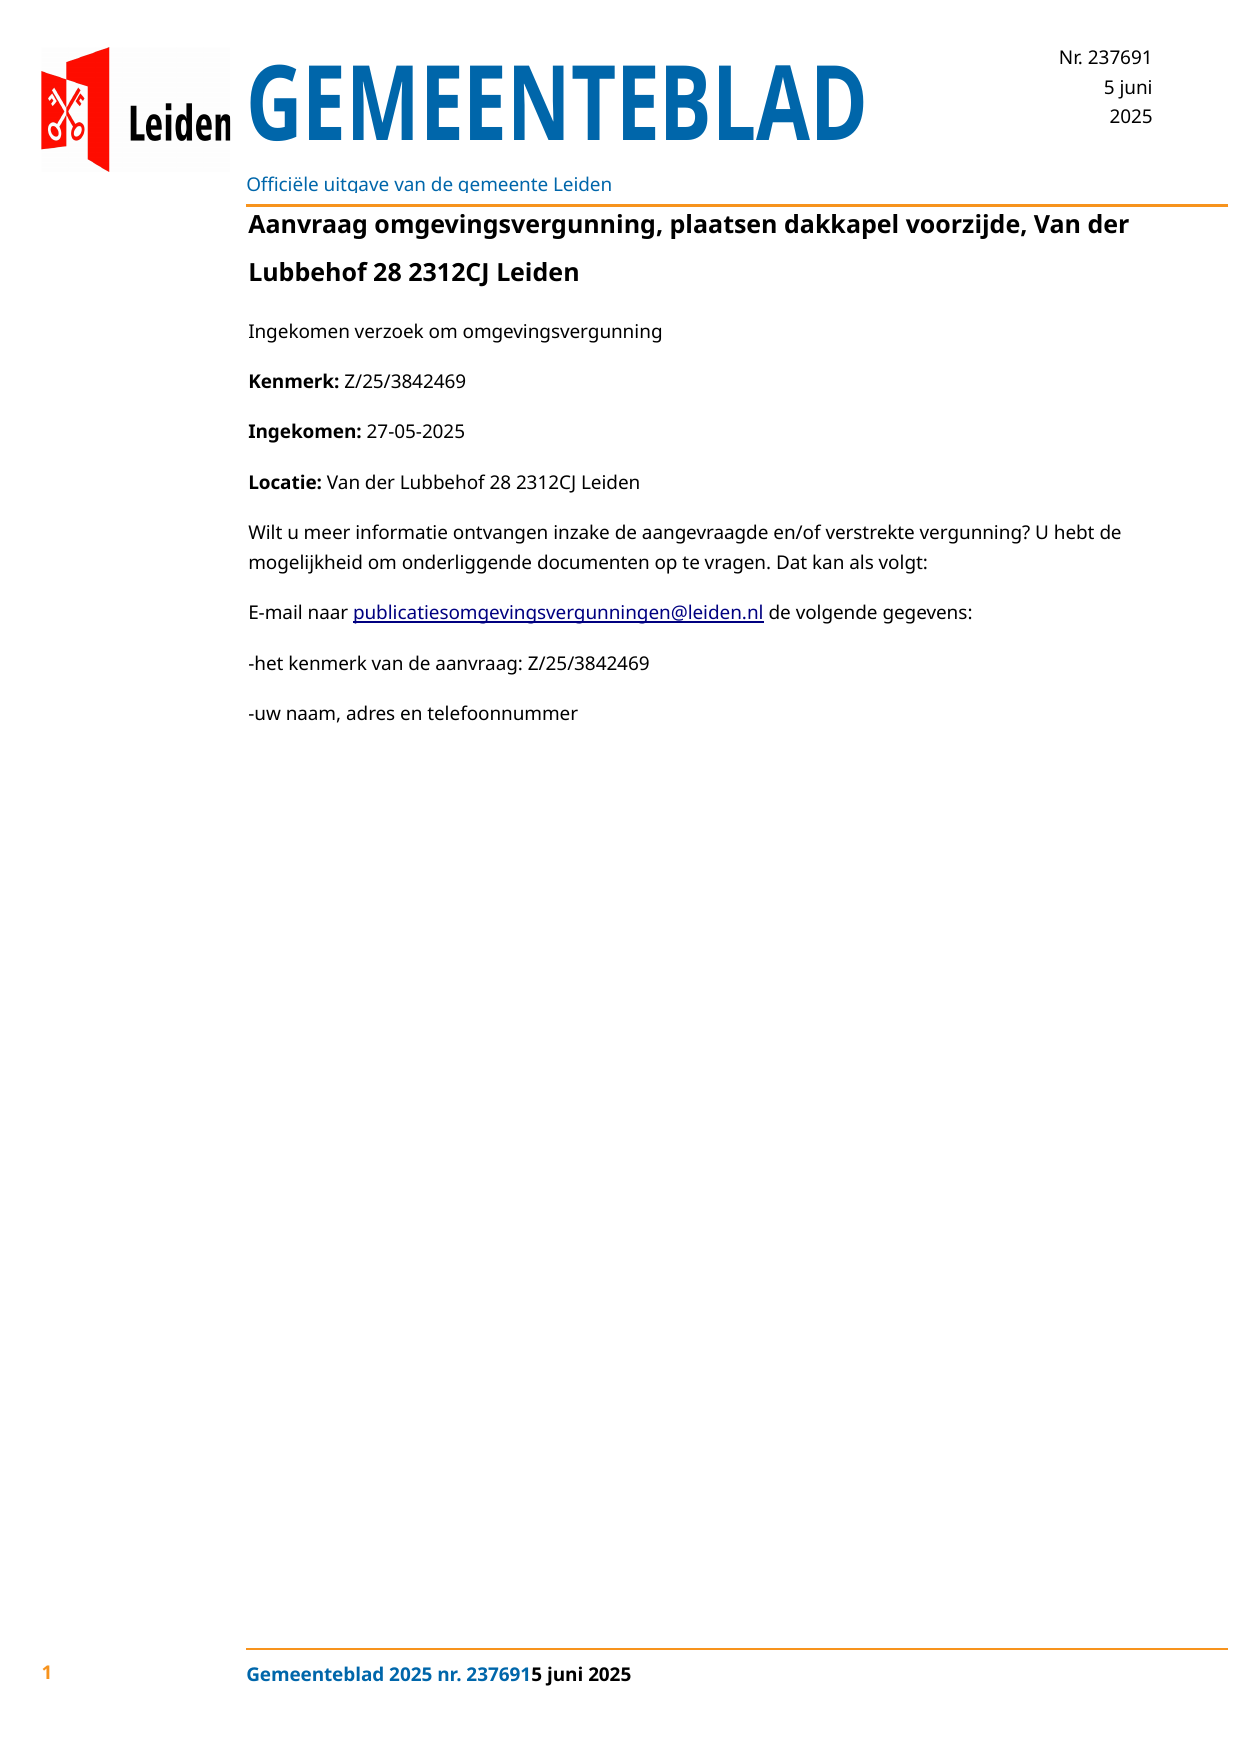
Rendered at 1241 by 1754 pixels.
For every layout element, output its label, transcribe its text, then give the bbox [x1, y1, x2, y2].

text Locatie: Van der Lubbehof 28 2312CJ Leiden [248, 469, 1152, 495]
text Aanvraag omgevingsvergunning, plaatsen dakkapel voorzijde, Van der Lubbehof 28 2312CJ Leiden [248, 207, 1152, 288]
text Wilt u meer informatie ontvangen inzake de aangevraagde en/of verstrekte vergunning? U hebt de mogelijkheid om onderliggende documenten op te vragen. Dat kan als volgt: [248, 519, 1152, 575]
text Ingekomen verzoek om omgevingsvergunning [248, 318, 1152, 344]
picture [41, 47, 231, 172]
text E-mail naar publicatiesomgevingsvergunningen@leiden.nl de volgende gegevens: [248, 599, 1152, 625]
text Kenmerk: Z/25/3842469 [248, 368, 1152, 394]
text -uw naam, adres en telefoonnummer [248, 700, 1152, 726]
text Ingekomen: 27-05-2025 [248, 419, 1152, 444]
text -het kenmerk van de aanvraag: Z/25/3842469 [248, 650, 1152, 676]
